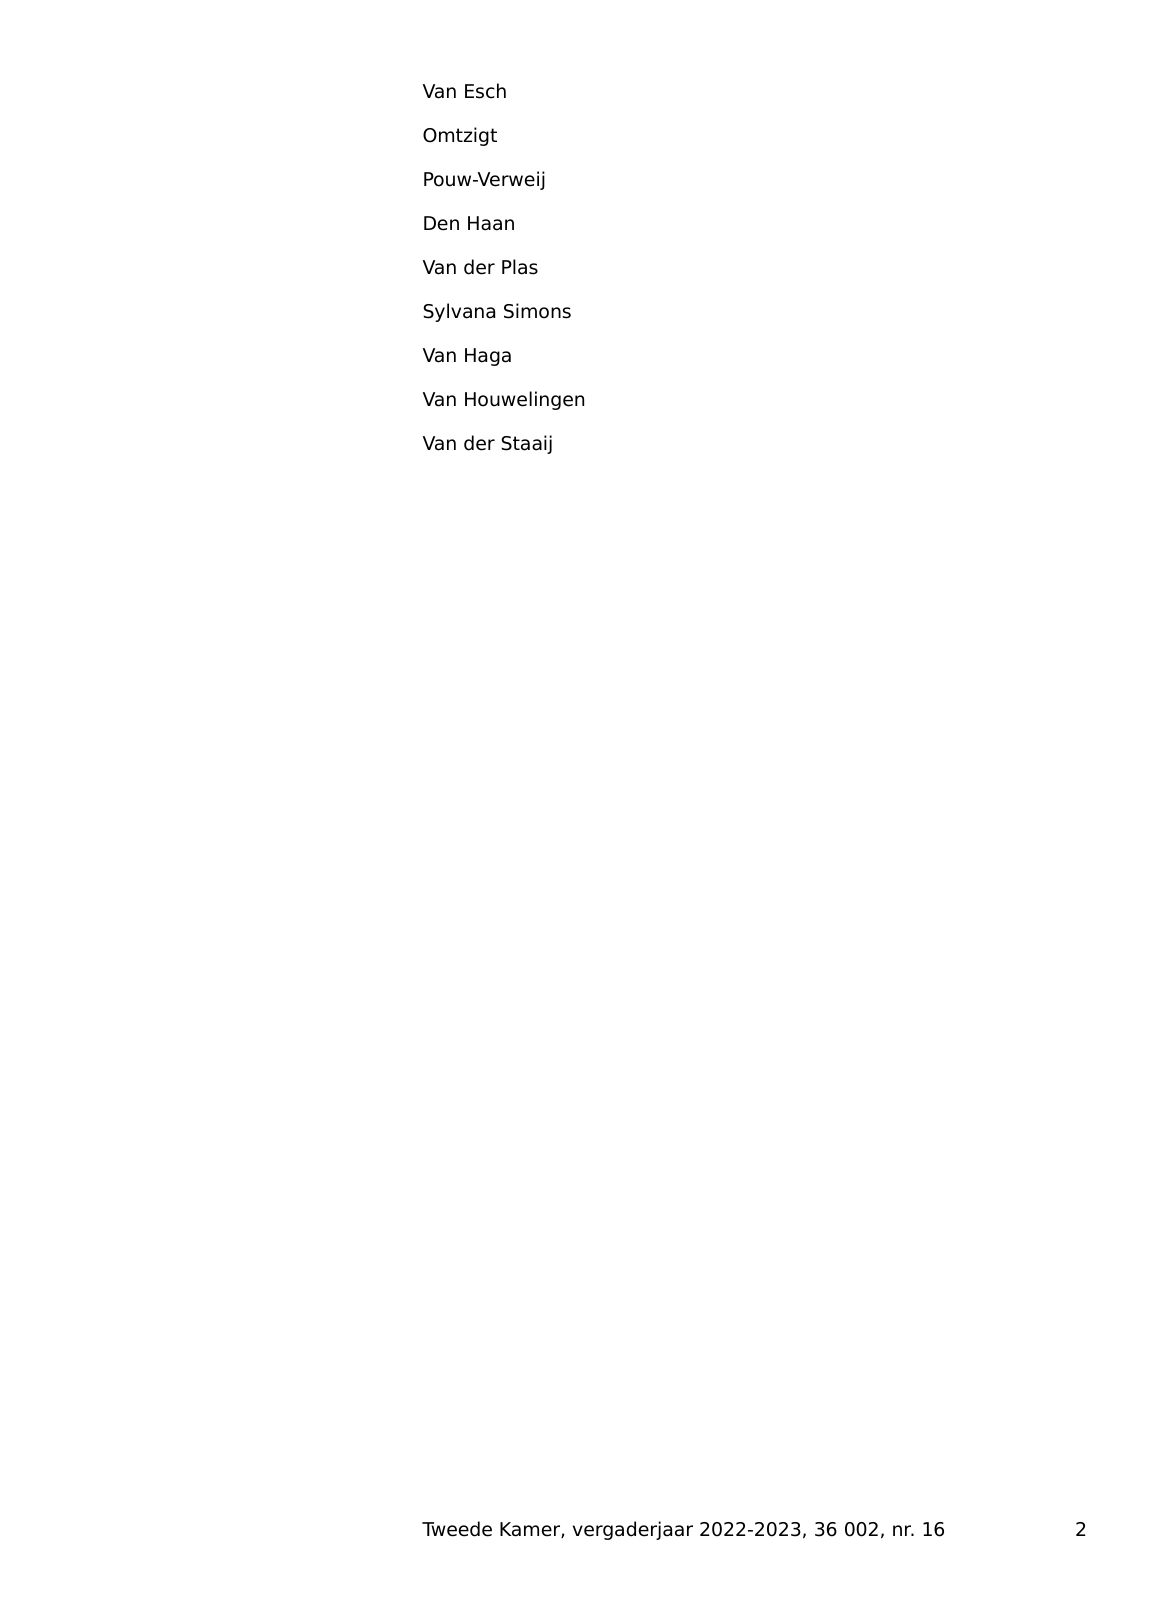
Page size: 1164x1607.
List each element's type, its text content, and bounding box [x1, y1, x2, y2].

text Van Esch Omtzigt Pouw-Verweij Den Haan Van der Plas Sylvana Simons Van Haga Van Houwelingen Van der Staaij [422, 59, 1087, 455]
